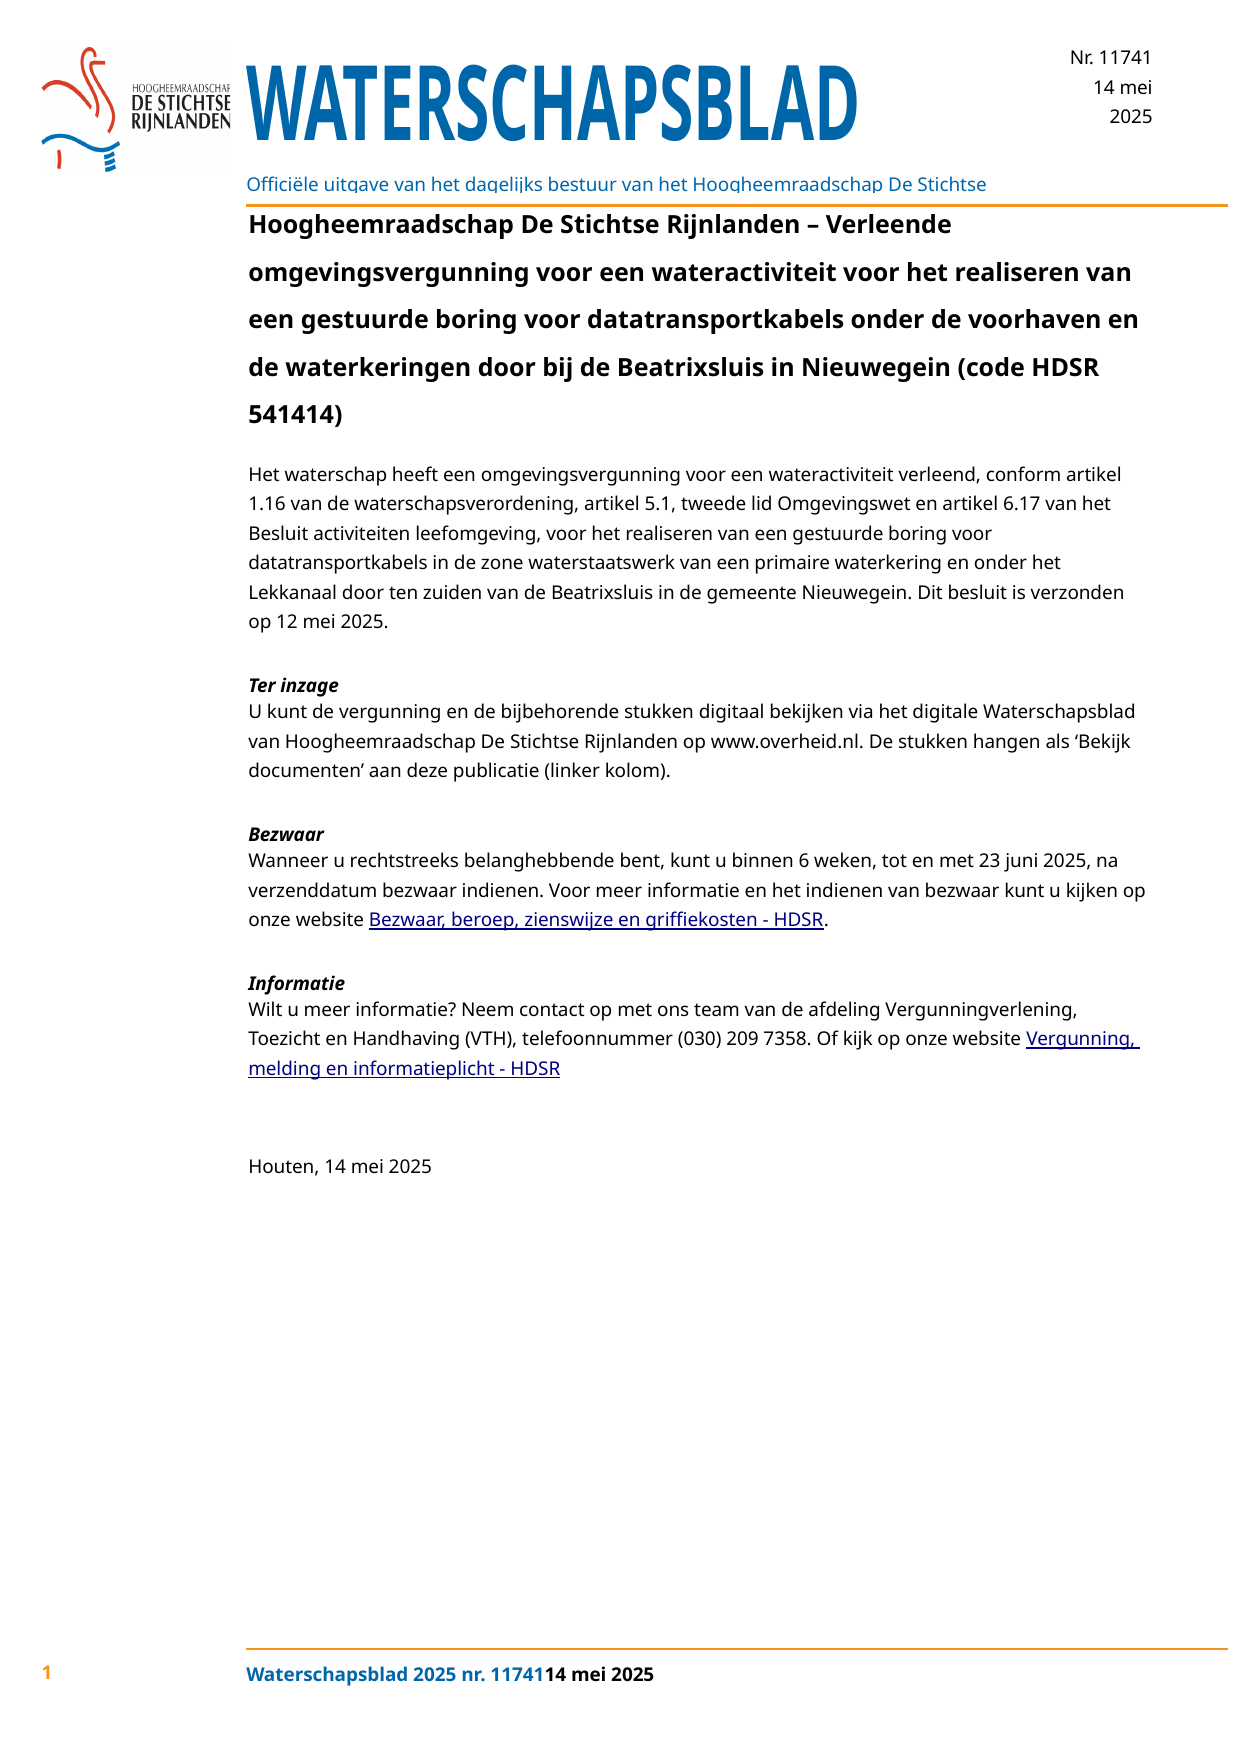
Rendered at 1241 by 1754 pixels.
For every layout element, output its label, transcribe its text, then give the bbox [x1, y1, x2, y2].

text Wilt u meer informatie? Neem contact op met ons team van de afdeling Vergunningverlening, Toezicht en Handhaving (VTH), telefoonnummer (030) 209 7358. Of kijk op onze website Vergunning, melding en informatieplicht - HDSR [248, 996, 1152, 1081]
text Het waterschap heeft een omgevingsvergunning voor een wateractiviteit verleend, conform artikel 1.16 van de waterschapsverordening, artikel 5.1, tweede lid Omgevingswet en artikel 6.17 van het Besluit activiteiten leefomgeving, voor het realiseren van een gestuurde boring voor datatransportkabels in de zone waterstaatswerk van een primaire waterkering en onder het Lekkanaal door ten zuiden van de Beatrixsluis in de gemeente Nieuwegein. Dit besluit is verzonden op 12 mei 2025. [248, 461, 1152, 634]
text Houten, 14 mei 2025 [248, 1153, 1152, 1179]
picture [41, 47, 231, 172]
text Hoogheemraadschap De Stichtse Rijnlanden – Verleende omgevingsvergunning voor een wateractiviteit voor het realiseren van een gestuurde boring voor datatransportkabels onder de voorhaven en de waterkeringen door bij de Beatrixsluis in Nieuwegein (code HDSR 541414) [248, 207, 1152, 431]
text Ter inzage [248, 673, 1152, 698]
text Bezwaar [248, 821, 1152, 847]
text U kunt de vergunning en de bijbehorende stukken digitaal bekijken via het digitale Waterschapsblad van Hoogheemraadschap De Stichtse Rijnlanden op www.overheid.nl. De stukken hangen als ‘Bekijk documenten’ aan deze publicatie (linker kolom). [248, 698, 1152, 783]
text Wanneer u rechtstreeks belanghebbende bent, kunt u binnen 6 weken, tot en met 23 juni 2025, na verzenddatum bezwaar indienen. Voor meer informatie en het indienen van bezwaar kunt u kijken op onze website Bezwaar, beroep, zienswijze en griffiekosten - HDSR. [248, 847, 1152, 932]
text Informatie [248, 970, 1152, 996]
